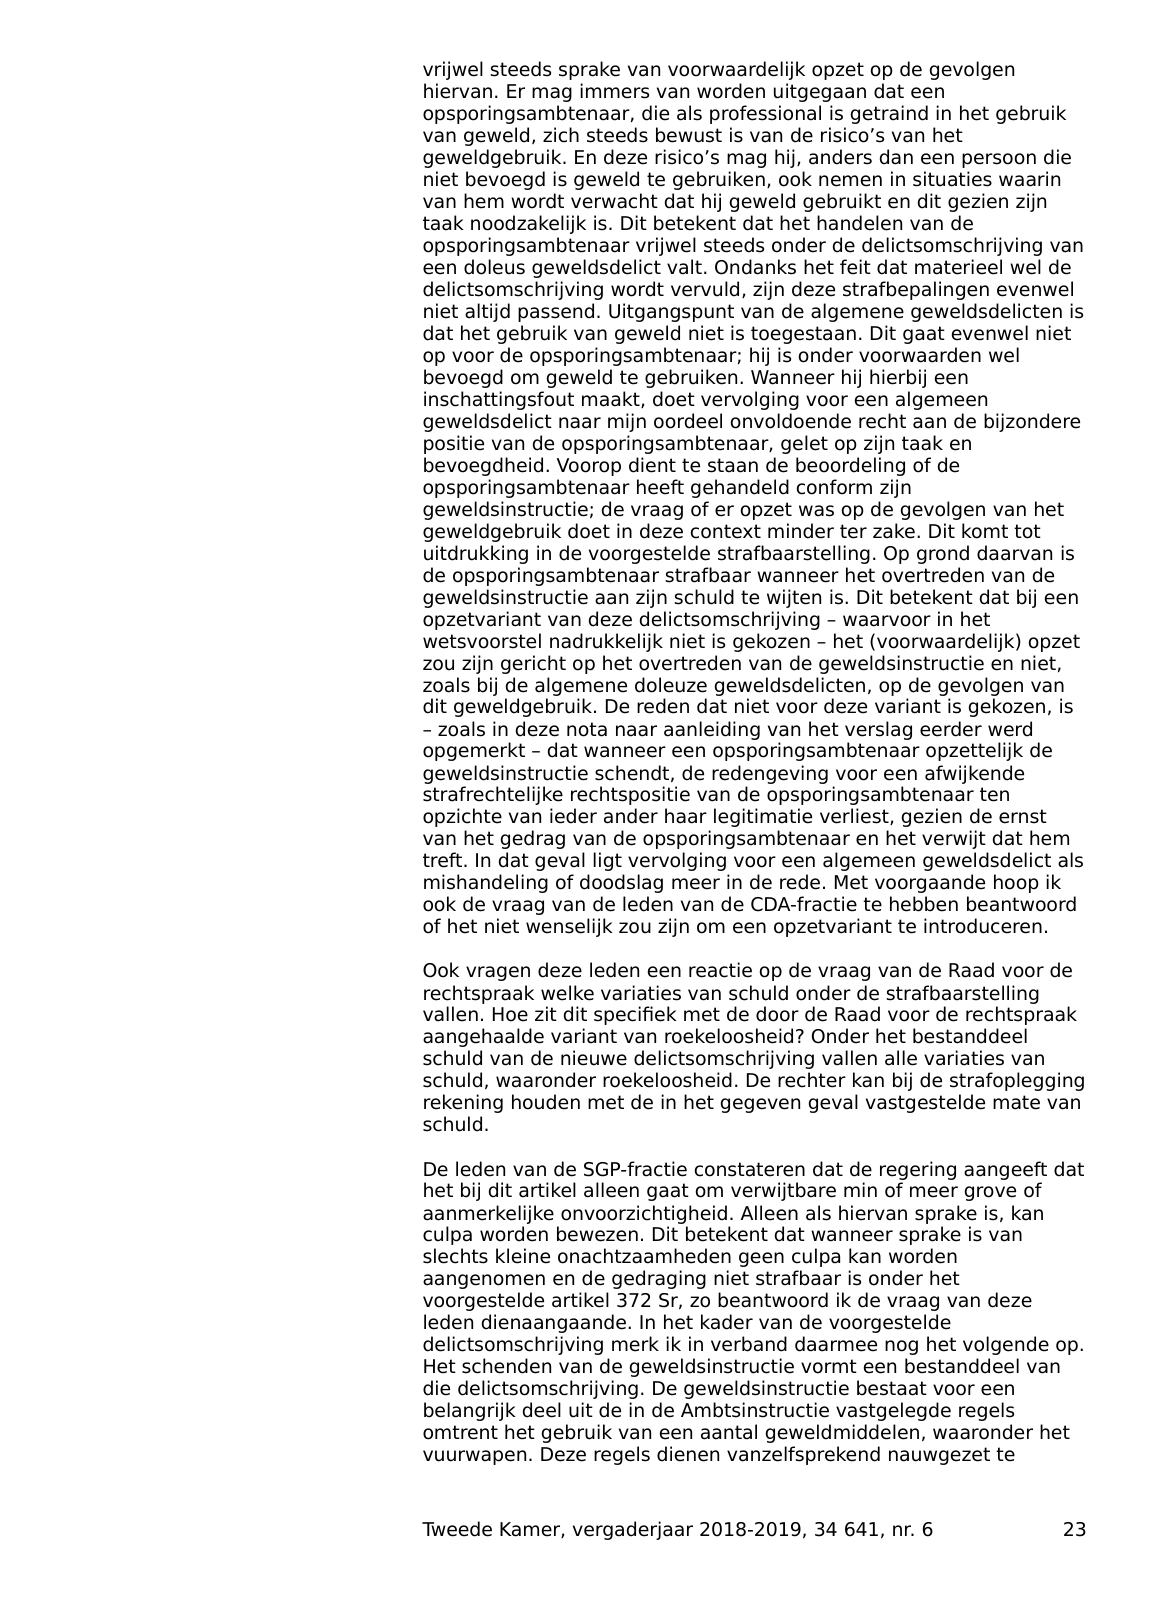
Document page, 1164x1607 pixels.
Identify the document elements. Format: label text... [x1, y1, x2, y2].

text Ook vragen deze leden een reactie op de vraag van de Raad voor de rechtspraak welke variaties van schuld onder de strafbaarstelling vallen. Hoe zit dit specifiek met de door de Raad voor de rechtspraak aangehaalde variant van roekeloosheid? Onder het bestanddeel schuld van de nieuwe delictsomschrijving vallen alle variaties van schuld, waaronder roekeloosheid. De rechter kan bij de strafoplegging rekening houden met de in het gegeven geval vastgestelde mate van schuld. [422, 960, 1087, 1136]
text De leden van de SGP-fractie constateren dat de regering aangeeft dat het bij dit artikel alleen gaat om verwijtbare min of meer grove of aanmerkelijke onvoorzichtigheid. Alleen als hiervan sprake is, kan culpa worden bewezen. Dit betekent dat wanneer sprake is van slechts kleine onachtzaamheden geen culpa kan worden aangenomen en de gedraging niet strafbaar is onder het voorgestelde artikel 372 Sr, zo beantwoord ik de vraag van deze leden dienaangaande. In het kader van de voorgestelde delictsomschrijving merk ik in verband daarmee nog het volgende op. Het schenden van de geweldsinstructie vormt een bestanddeel van die delictsomschrijving. De geweldsinstructie bestaat voor een belangrijk deel uit de in de Ambtsinstructie vastgelegde regels omtrent het gebruik van een aantal geweldmiddelen, waaronder het vuurwapen. Deze regels dienen vanzelfsprekend nauwgezet te [422, 1158, 1087, 1466]
text vrijwel steeds sprake van voorwaardelijk opzet op de gevolgen hiervan. Er mag immers van worden uitgegaan dat een opsporingsambtenaar, die als professional is getraind in het gebruik van geweld, zich steeds bewust is van de risico’s van het geweldgebruik. En deze risico’s mag hij, anders dan een persoon die niet bevoegd is geweld te gebruiken, ook nemen in situaties waarin van hem wordt verwacht dat hij geweld gebruikt en dit gezien zijn taak noodzakelijk is. Dit betekent dat het handelen van de opsporingsambtenaar vrijwel steeds onder de delictsomschrijving van een doleus geweldsdelict valt. Ondanks het feit dat materieel wel de delictsomschrijving wordt vervuld, zijn deze strafbepalingen evenwel niet altijd passend. Uitgangspunt van de algemene geweldsdelicten is dat het gebruik van geweld niet is toegestaan. Dit gaat evenwel niet op voor de opsporingsambtenaar; hij is onder voorwaarden wel bevoegd om geweld te gebruiken. Wanneer hij hierbij een inschattingsfout maakt, doet vervolging voor een algemeen geweldsdelict naar mijn oordeel onvoldoende recht aan de bijzondere positie van de opsporingsambtenaar, gelet op zijn taak en bevoegdheid. Voorop dient te staan de beoordeling of de opsporingsambtenaar heeft gehandeld conform zijn geweldsinstructie; de vraag of er opzet was op de gevolgen van het geweldgebruik doet in deze context minder ter zake. Dit komt tot uitdrukking in de voorgestelde strafbaarstelling. Op grond daarvan is de opsporingsambtenaar strafbaar wanneer het overtreden van de geweldsinstructie aan zijn schuld te wijten is. Dit betekent dat bij een opzetvariant van deze delictsomschrijving – waarvoor in het wetsvoorstel nadrukkelijk niet is gekozen – het (voorwaardelijk) opzet zou zijn gericht op het overtreden van de geweldsinstructie en niet, zoals bij de algemene doleuze geweldsdelicten, op de gevolgen van dit geweldgebruik. De reden dat niet voor deze variant is gekozen, is – zoals in deze nota naar aanleiding van het verslag eerder werd opgemerkt – dat wanneer een opsporingsambtenaar opzettelijk de geweldsinstructie schendt, de redengeving voor een afwijkende strafrechtelijke rechtspositie van de opsporingsambtenaar ten opzichte van ieder ander haar legitimatie verliest, gezien de ernst van het gedrag van de opsporingsambtenaar en het verwijt dat hem treft. In dat geval ligt vervolging voor een algemeen geweldsdelict als mishandeling of doodslag meer in de rede. Met voorgaande hoop ik ook de vraag van de leden van de CDA-fractie te hebben beantwoord of het niet wenselijk zou zijn om een opzetvariant te introduceren. [422, 59, 1087, 938]
